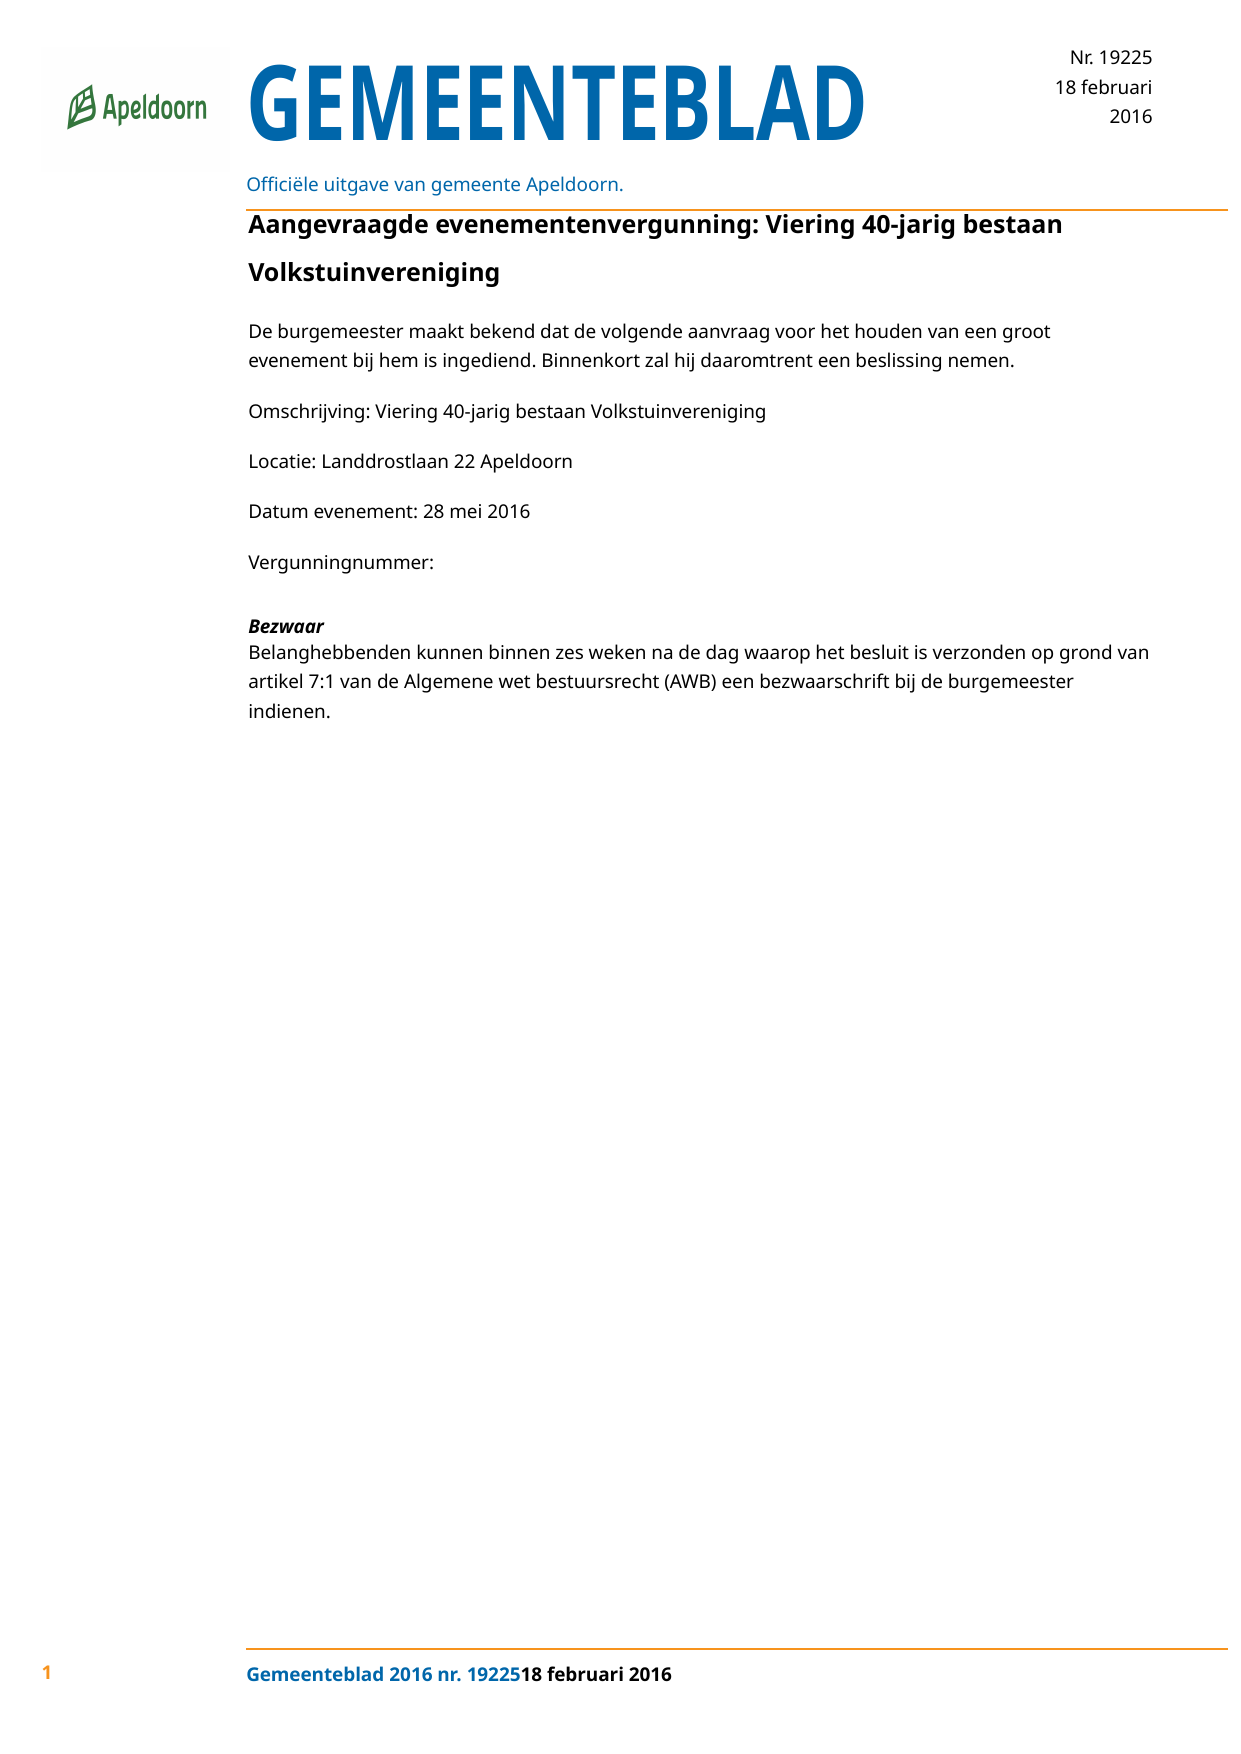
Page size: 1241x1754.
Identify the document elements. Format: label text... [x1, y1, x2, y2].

text Belanghebbenden kunnen binnen zes weken na de dag waarop het besluit is verzonden op grond van artikel 7:1 van de Algemene wet bestuursrecht (AWB) een bezwaarschrift bij de burgemeester indienen. [248, 639, 1152, 724]
text Locatie: Landdrostlaan 22 Apeldoorn [248, 448, 1152, 474]
text De burgemeester maakt bekend dat de volgende aanvraag voor het houden van een groot evenement bij hem is ingediend. Binnenkort zal hij daaromtrent een beslissing nemen. [248, 318, 1152, 373]
text Aangevraagde evenementenvergunning: Viering 40-jarig bestaan Volkstuinvereniging [248, 211, 1152, 288]
text Vergunningnummer: [248, 549, 1152, 575]
text Omschrijving: Viering 40-jarig bestaan Volkstuinvereniging [248, 398, 1152, 424]
picture [41, 47, 231, 172]
text Bezwaar [248, 613, 1152, 639]
text Datum evenement: 28 mei 2016 [248, 499, 1152, 524]
